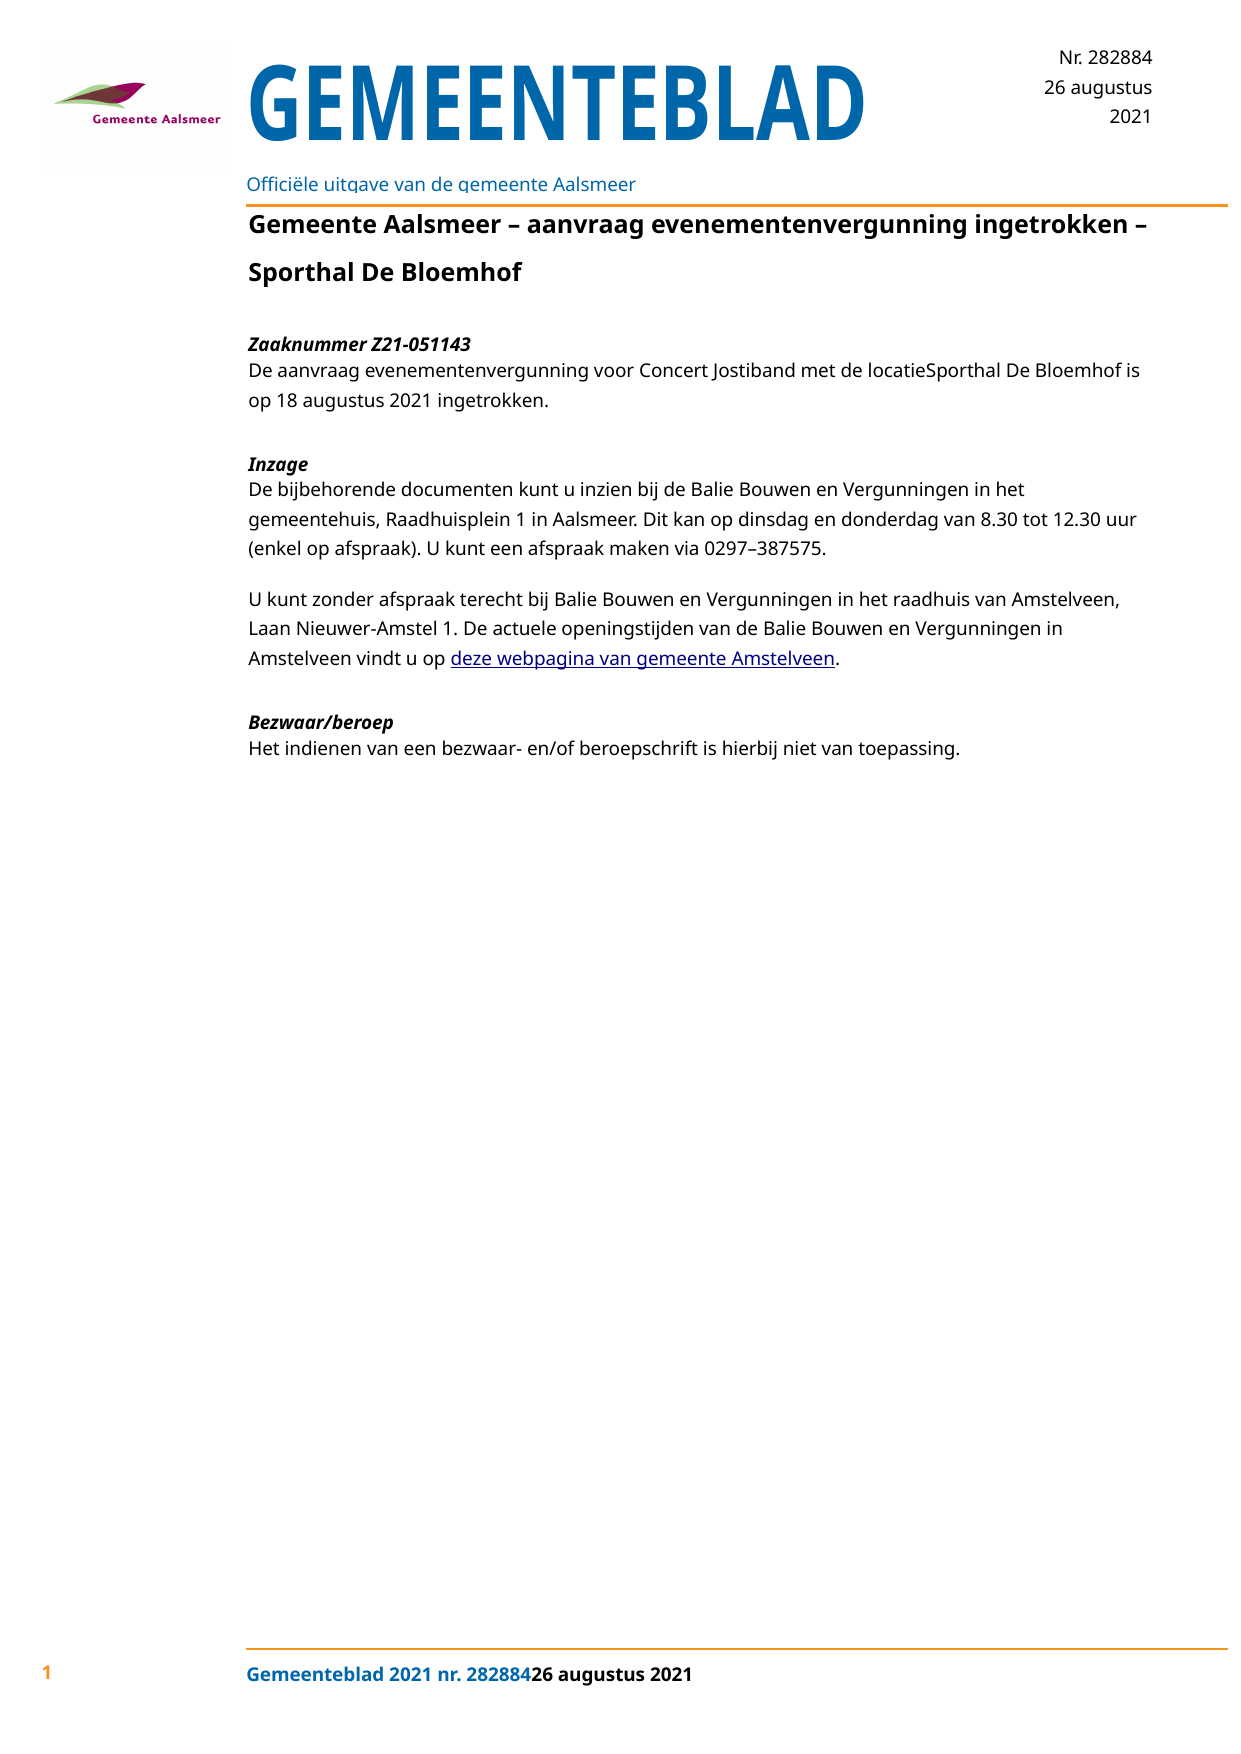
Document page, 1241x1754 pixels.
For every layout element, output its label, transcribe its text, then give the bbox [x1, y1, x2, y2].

picture [41, 47, 231, 172]
text Zaaknummer Z21-051143 [248, 331, 1152, 357]
text De bijbehorende documenten kunt u inzien bij de Balie Bouwen en Vergunningen in het gemeentehuis, Raadhuisplein 1 in Aalsmeer. Dit kan op dinsdag en donderdag van 8.30 tot 12.30 uur (enkel op afspraak). U kunt een afspraak maken via 0297–387575. [248, 476, 1152, 561]
text Bezwaar/beroep [248, 709, 1152, 735]
text U kunt zonder afspraak terecht bij Balie Bouwen en Vergunningen in het raadhuis van Amstelveen, Laan Nieuwer-Amstel 1. De actuele openingstijden van de Balie Bouwen en Vergunningen in Amstelveen vindt u op deze webpagina van gemeente Amstelveen. [248, 586, 1152, 671]
text Gemeente Aalsmeer – aanvraag evenementenvergunning ingetrokken – Sporthal De Bloemhof [248, 207, 1152, 288]
text Inzage [248, 451, 1152, 476]
text Het indienen van een bezwaar- en/of beroepschrift is hierbij niet van toepassing. [248, 735, 1152, 761]
text De aanvraag evenementenvergunning voor Concert Jostiband met de locatieSporthal De Bloemhof is op 18 augustus 2021 ingetrokken. [248, 357, 1152, 412]
